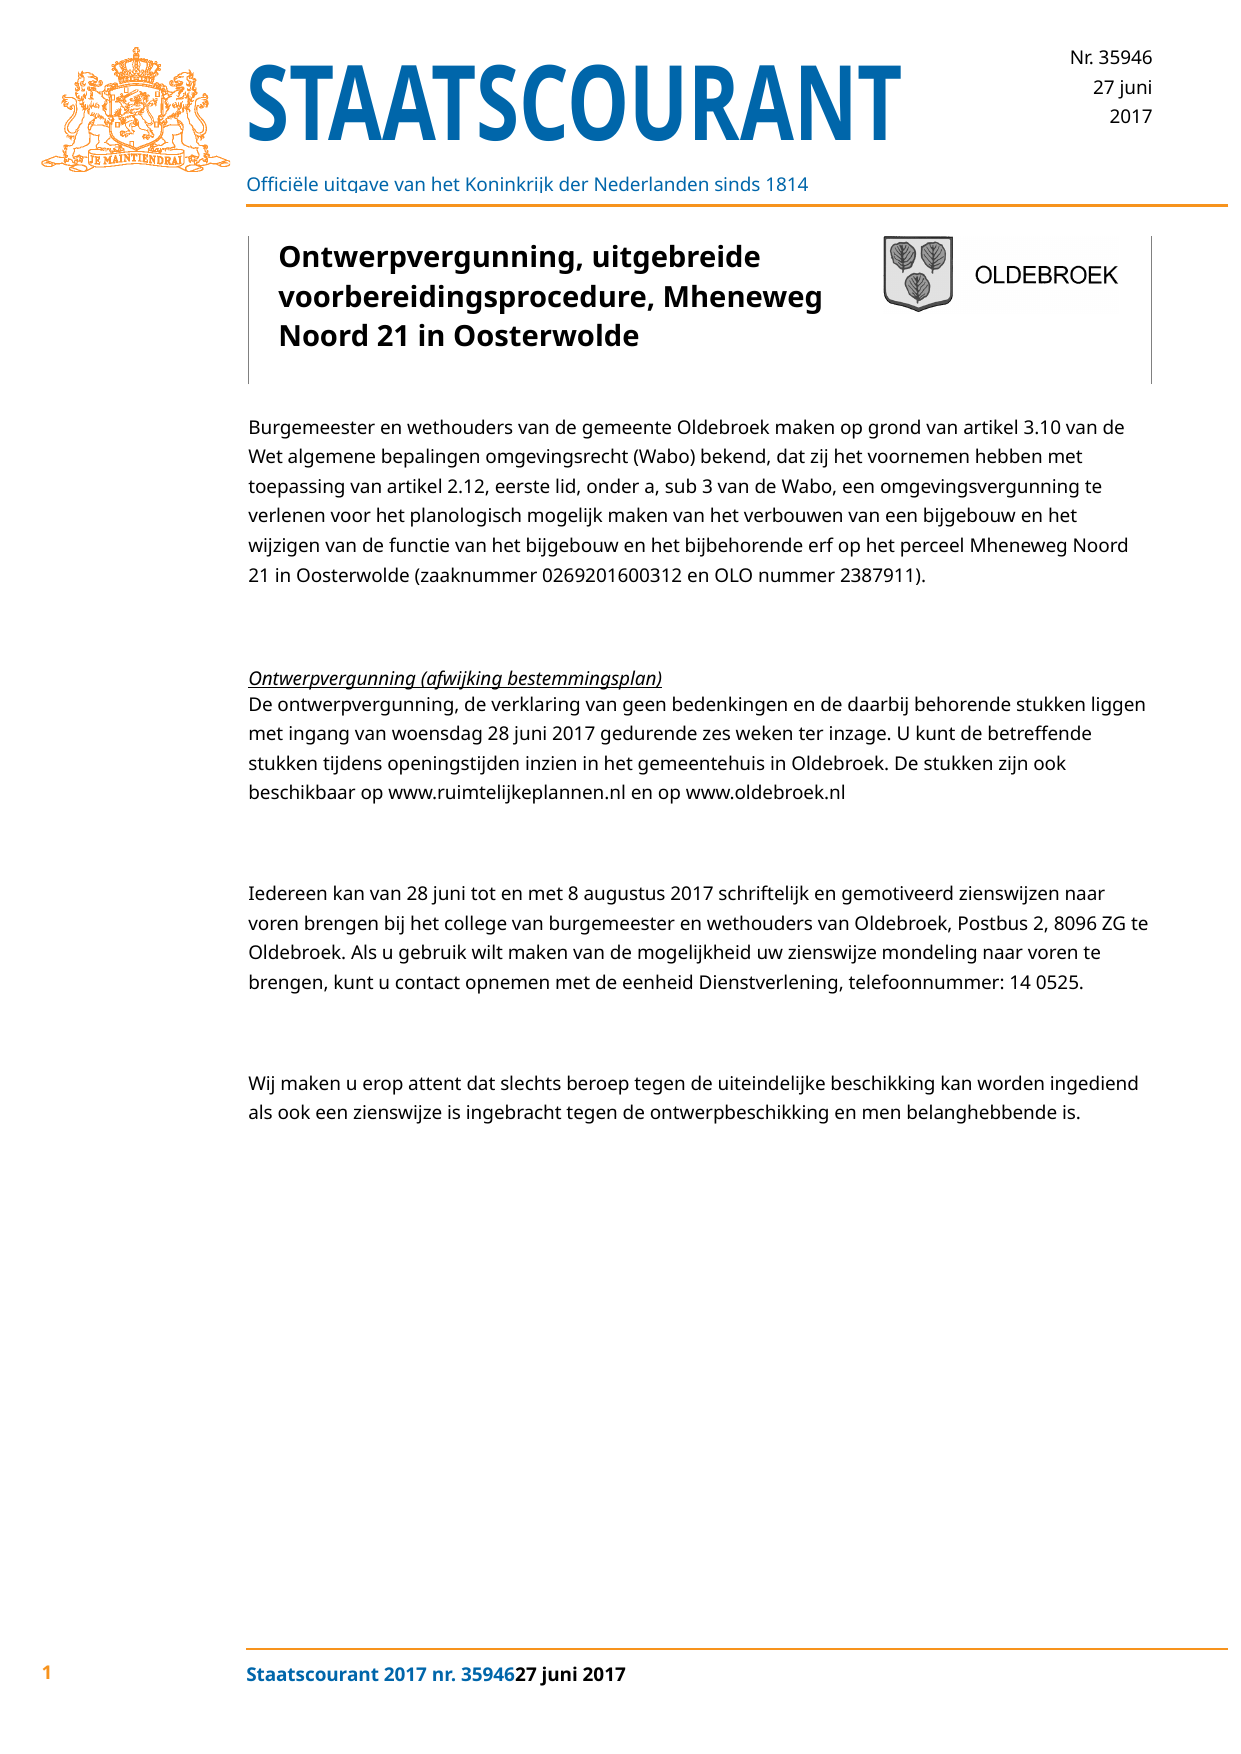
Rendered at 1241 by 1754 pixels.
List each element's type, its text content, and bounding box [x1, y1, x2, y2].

picture [41, 47, 231, 172]
text Iedereen kan van 28 juni tot en met 8 augustus 2017 schriftelijk en gemotiveerd zienswijzen naar voren brengen bij het college van burgemeester en wethouders van Oldebroek, Postbus 2, 8096 ZG te Oldebroek. Als u gebruik wilt maken van de mogelijkheid uw zienswijze mondeling naar voren te brengen, kunt u contact opnemen met de eenheid Dienstverlening, telefoonnummer: 14 0525. [248, 880, 1152, 995]
text De ontwerpvergunning, de verklaring van geen bedenkingen en de daarbij behorende stukken liggen met ingang van woensdag 28 juni 2017 gedurende zes weken ter inzage. U kunt de betreffende stukken tijdens openingstijden inzien in het gemeentehuis in Oldebroek. De stukken zijn ook beschikbaar op www.ruimtelijkeplannen.nl en op www.oldebroek.nl [248, 691, 1152, 805]
text Wij maken u erop attent dat slechts beroep tegen de uiteindelijke beschikking kan worden ingediend als ook een zienswijze is ingebracht tegen de ontwerpbeschikking en men belanghebbende is. [248, 1070, 1152, 1125]
table_header [850, 236, 1151, 384]
text Ontwerpvergunning (afwijking bestemmingsplan) [248, 665, 1152, 691]
table_header Ontwerpvergunning, uitgebreide voorbereidingsprocedure, Mheneweg Noord 21 in Oosterwolde [249, 236, 850, 384]
picture [882, 236, 1119, 314]
text Burgemeester en wethouders van de gemeente Oldebroek maken op grond van artikel 3.10 van de Wet algemene bepalingen omgevingsrecht (Wabo) bekend, dat zij het voornemen hebben met toepassing van artikel 2.12, eerste lid, onder a, sub 3 van de Wabo, een omgevingsvergunning te verlenen voor het planologisch mogelijk maken van het verbouwen van een bijgebouw en het wijzigen van de functie van het bijgebouw en het bijbehorende erf op het perceel Mheneweg Noord 21 in Oosterwolde (zaaknummer 0269201600312 en OLO nummer 2387911). [248, 414, 1152, 588]
